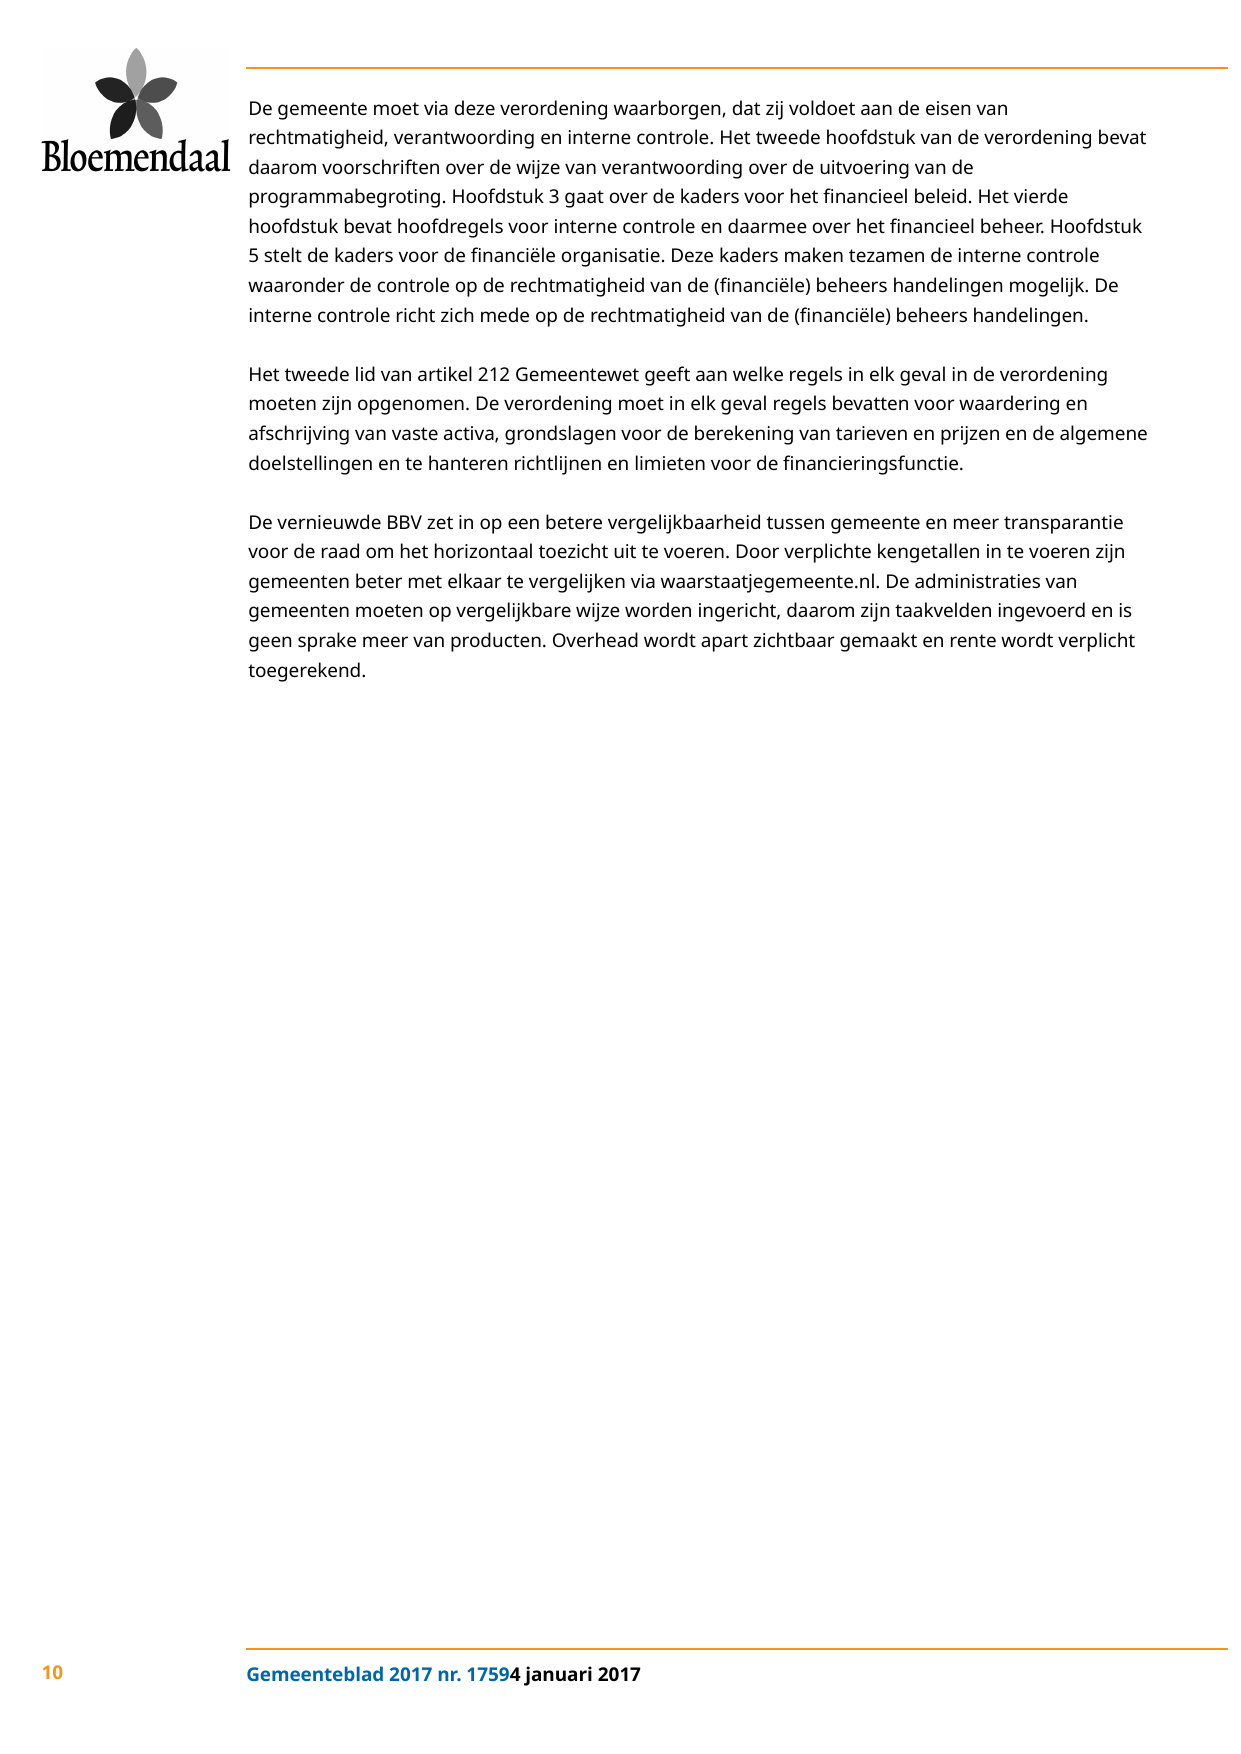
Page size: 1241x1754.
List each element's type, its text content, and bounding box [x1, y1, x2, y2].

text Het tweede lid van artikel 212 Gemeentewet geeft aan welke regels in elk geval in de verordening moeten zijn opgenomen. De verordening moet in elk geval regels bevatten voor waardering en afschrijving van vaste activa, grondslagen voor de berekening van tarieven en prijzen en de algemene doelstellingen en te hanteren richtlijnen en limieten voor de financieringsfunctie. [248, 361, 1152, 476]
picture [41, 47, 231, 172]
text De vernieuwde BBV zet in op een betere vergelijkbaarheid tussen gemeente en meer transparantie voor de raad om het horizontaal toezicht uit te voeren. Door verplichte kengetallen in te voeren zijn gemeenten beter met elkaar te vergelijken via waarstaatjegemeente.nl. De administraties van gemeenten moeten op vergelijkbare wijze worden ingericht, daarom zijn taakvelden ingevoerd en is geen sprake meer van producten. Overhead wordt apart zichtbaar gemaakt en rente wordt verplicht toegerekend. [248, 509, 1152, 683]
text De gemeente moet via deze verordening waarborgen, dat zij voldoet aan de eisen van rechtmatigheid, verantwoording en interne controle. Het tweede hoofdstuk van de verordening bevat daarom voorschriften over de wijze van verantwoording over de uitvoering van de programmabegroting. Hoofdstuk 3 gaat over de kaders voor het financieel beleid. Het vierde hoofdstuk bevat hoofdregels voor interne controle en daarmee over het financieel beheer. Hoofdstuk 5 stelt de kaders voor de financiële organisatie. Deze kaders maken tezamen de interne controle waaronder de controle op de rechtmatigheid van de (financiële) beheers handelingen mogelijk. De interne controle richt zich mede op de rechtmatigheid van de (financiële) beheers handelingen. [248, 95, 1152, 328]
